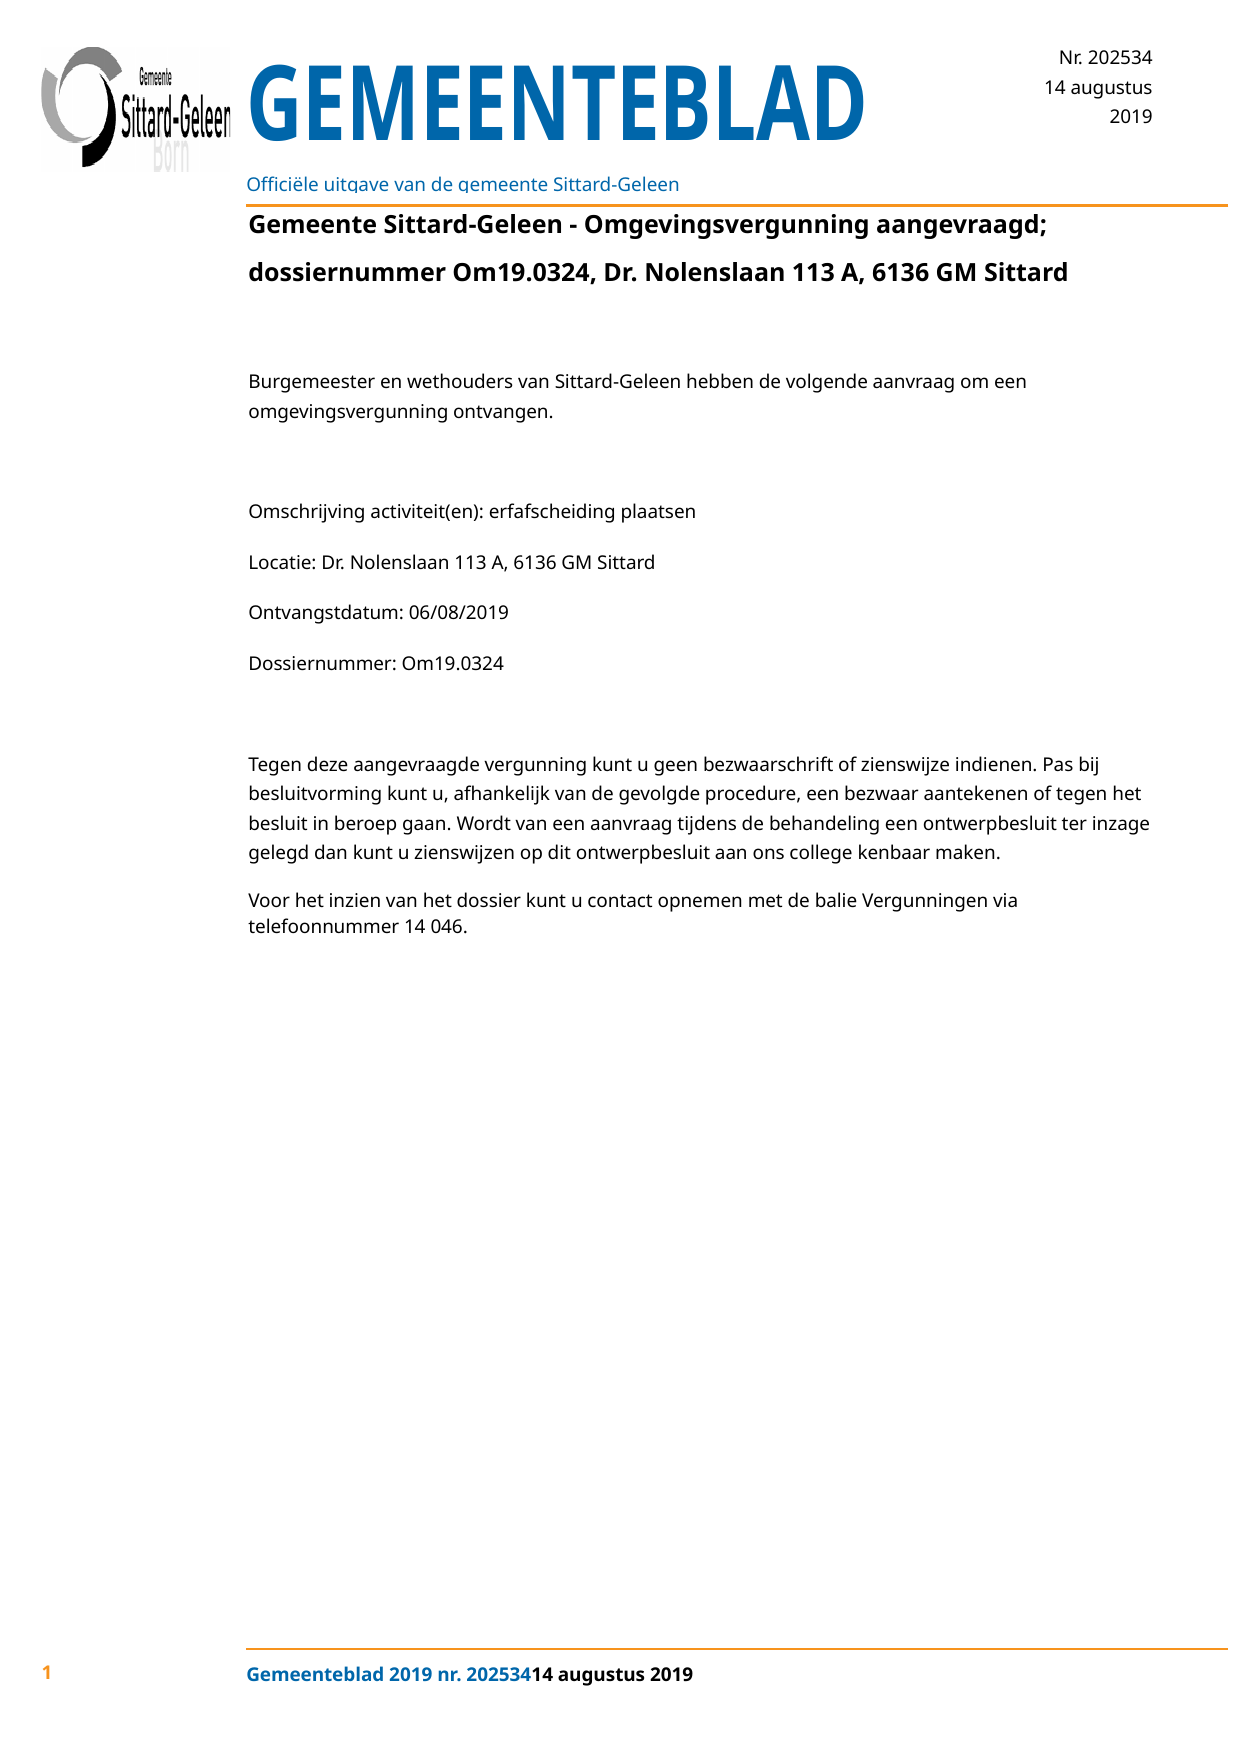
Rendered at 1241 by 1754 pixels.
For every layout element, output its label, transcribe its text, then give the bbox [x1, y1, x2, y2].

text Ontvangstdatum: 06/08/2019 [248, 599, 1152, 625]
text Omschrijving activiteit(en): erfafscheiding plaatsen [248, 499, 1152, 524]
text Voor het inzien van het dossier kunt u contact opnemen met de balie Vergunningen via telefoonnummer 14 046. [248, 887, 1152, 939]
text Locatie: Dr. Nolenslaan 113 A, 6136 GM Sittard [248, 549, 1152, 575]
text Burgemeester en wethouders van Sittard-Geleen hebben de volgende aanvraag om een omgevingsvergunning ontvangen. [248, 368, 1152, 424]
text Gemeente Sittard-Geleen - Omgevingsvergunning aangevraagd; dossiernummer Om19.0324, Dr. Nolenslaan 113 A, 6136 GM Sittard [248, 207, 1152, 288]
text Dossiernummer: Om19.0324 [248, 650, 1152, 676]
text Tegen deze aangevraagde vergunning kunt u geen bezwaarschrift of zienswijze indienen. Pas bij besluitvorming kunt u, afhankelijk van de gevolgde procedure, een bezwaar aantekenen of tegen het besluit in beroep gaan. Wordt van een aanvraag tijdens de behandeling een ontwerpbesluit ter inzage gelegd dan kunt u zienswijzen op dit ontwerpbesluit aan ons college kenbaar maken. [248, 751, 1152, 865]
picture [41, 47, 231, 172]
